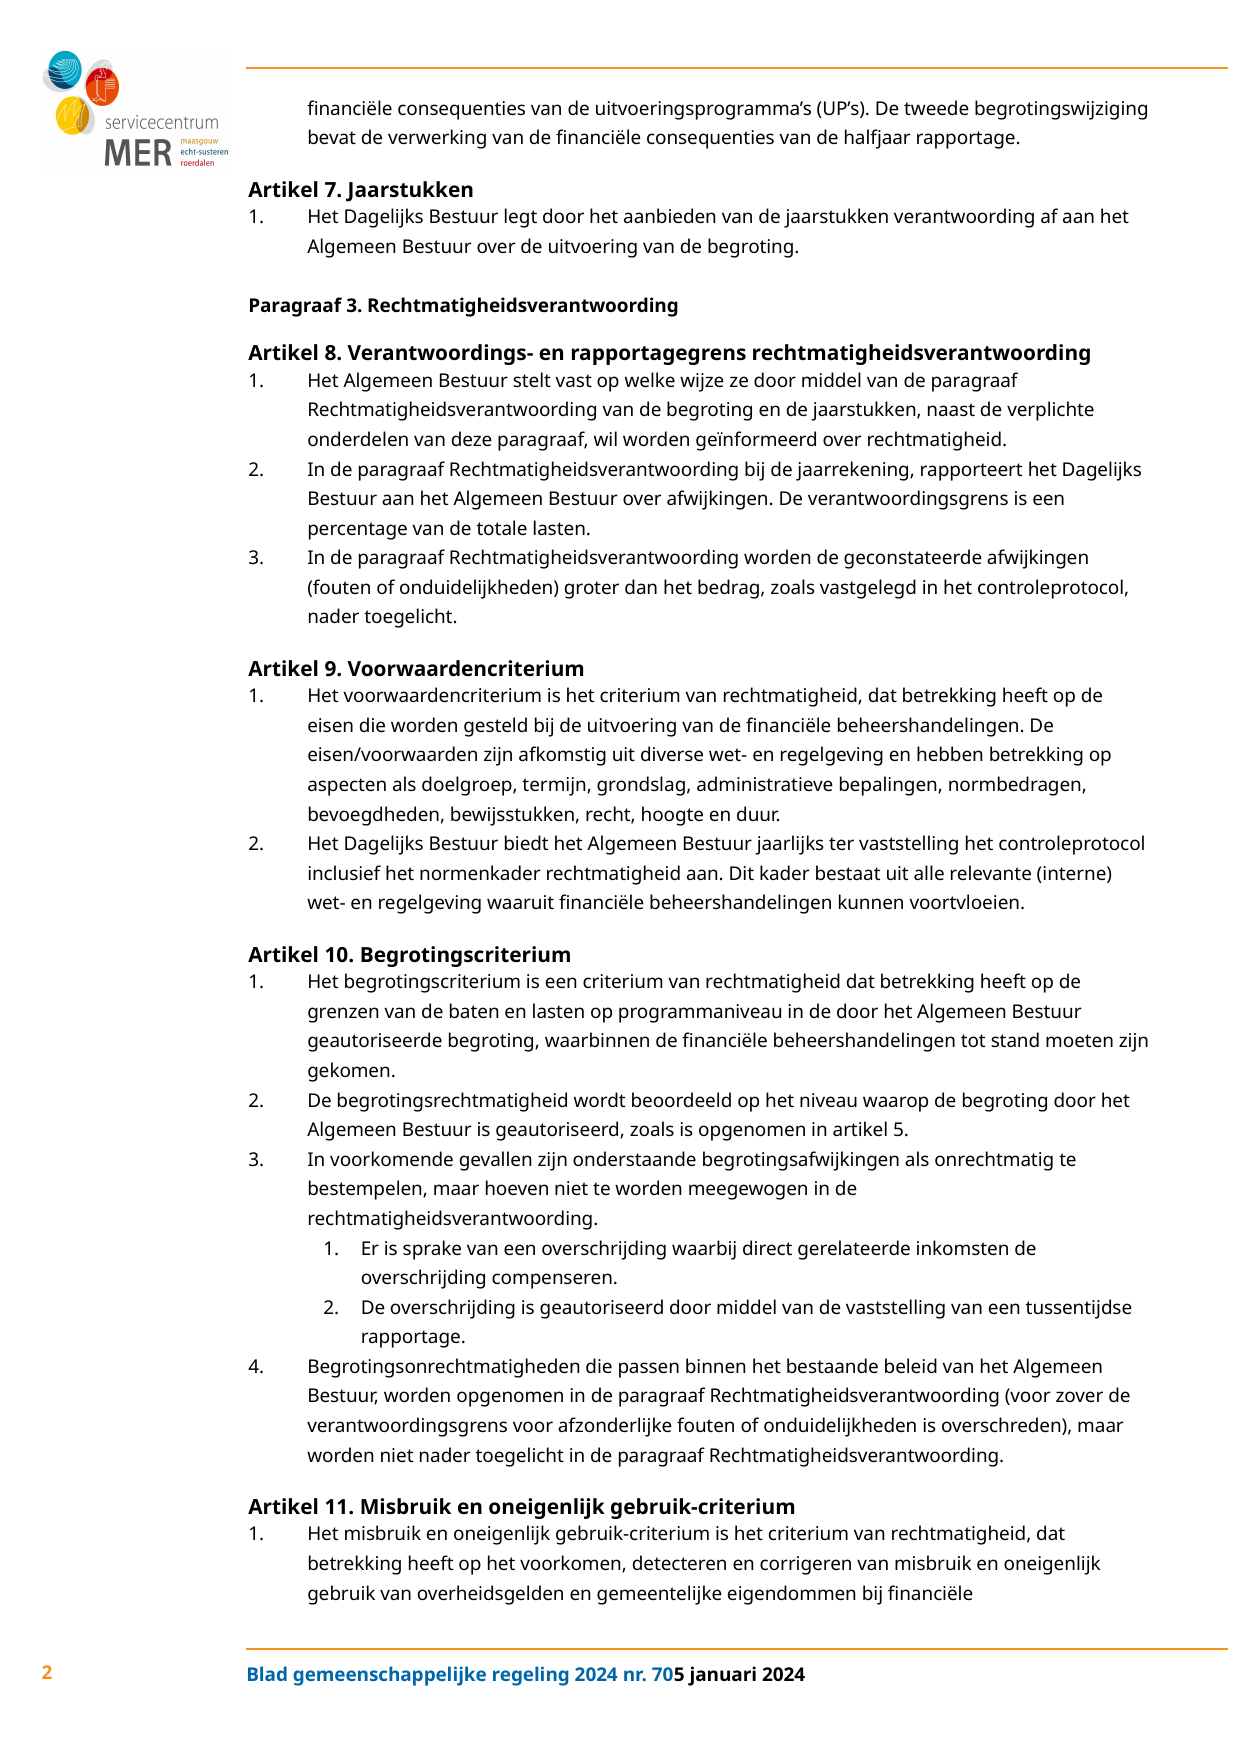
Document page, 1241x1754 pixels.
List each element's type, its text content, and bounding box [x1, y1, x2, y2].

list Het Dagelijks Bestuur legt door het aanbieden van de jaarstukken verantwoording af aan het Algemeen Bestuur over de uitvoering van de begroting. [248, 203, 1152, 258]
list Het Algemeen Bestuur stelt vast op welke wijze ze door middel van de paragraaf Rechtmatigheidsverantwoording van de begroting en de jaarstukken, naast de verplichte onderdelen van deze paragraaf, wil worden geïnformeerd over rechtmatigheid. [248, 367, 1152, 452]
list In de paragraaf Rechtmatigheidsverantwoording bij de jaarrekening, rapporteert het Dagelijks Bestuur aan het Algemeen Bestuur over afwijkingen. De verantwoordingsgrens is een percentage van de totale lasten. [248, 456, 1152, 541]
picture [41, 47, 231, 172]
list Het Dagelijks Bestuur biedt het Algemeen Bestuur jaarlijks ter vaststelling het controleprotocol inclusief het normenkader rechtmatigheid aan. Dit kader bestaat uit alle relevante (interne) wet- en regelgeving waaruit financiële beheershandelingen kunnen voortvloeien. [248, 830, 1152, 915]
list Het voorwaardencriterium is het criterium van rechtmatigheid, dat betrekking heeft op de eisen die worden gesteld bij de uitvoering van de financiële beheershandelingen. De eisen/voorwaarden zijn afkomstig uit diverse wet- en regelgeving en hebben betrekking op aspecten als doelgroep, termijn, grondslag, administratieve bepalingen, normbedragen, bevoegdheden, bewijsstukken, recht, hoogte en duur. [248, 682, 1152, 827]
list In de paragraaf Rechtmatigheidsverantwoording worden de geconstateerde afwijkingen (fouten of onduidelijkheden) groter dan het bedrag, zoals vastgelegd in het controleprotocol, nader toegelicht. [248, 544, 1152, 629]
text Paragraaf 3. Rechtmatigheidsverantwoording [248, 292, 1152, 318]
list In voorkomende gevallen zijn onderstaande begrotingsafwijkingen als onrechtmatig te bestempelen, maar hoeven niet te worden meegewogen in de rechtmatigheidsverantwoording. [248, 1146, 1152, 1231]
text Artikel 9. Voorwaardencriterium [248, 654, 1152, 682]
text Artikel 8. Verantwoordings- en rapportagegrens rechtmatigheidsverantwoording [248, 338, 1152, 367]
list Het misbruik en oneigenlijk gebruik-criterium is het criterium van rechtmatigheid, dat betrekking heeft op het voorkomen, detecteren en corrigeren van misbruik en oneigenlijk gebruik van overheidsgelden en gemeentelijke eigendommen bij financiële [248, 1521, 1152, 1606]
text Artikel 11. Misbruik en oneigenlijk gebruik-criterium [248, 1492, 1152, 1521]
text Artikel 10. Begrotingscriterium [248, 940, 1152, 968]
list De overschrijding is geautoriseerd door middel van de vaststelling van een tussentijdse rapportage. [323, 1294, 1152, 1349]
list Het begrotingscriterium is een criterium van rechtmatigheid dat betrekking heeft op de grenzen van de baten en lasten op programmaniveau in de door het Algemeen Bestuur geautoriseerde begroting, waarbinnen de financiële beheershandelingen tot stand moeten zijn gekomen. [248, 968, 1152, 1083]
list Er is sprake van een overschrijding waarbij direct gerelateerde inkomsten de overschrijding compenseren. [323, 1235, 1152, 1290]
list De begrotingsrechtmatigheid wordt beoordeeld op het niveau waarop de begroting door het Algemeen Bestuur is geautoriseerd, zoals is opgenomen in artikel 5. [248, 1087, 1152, 1142]
list financiële consequenties van de uitvoeringsprogramma’s (UP’s). De tweede begrotingswijziging bevat de verwerking van de financiële consequenties van de halfjaar rapportage. [248, 95, 1152, 150]
text Artikel 7. Jaarstukken [248, 175, 1152, 203]
list Begrotingsonrechtmatigheden die passen binnen het bestaande beleid van het Algemeen Bestuur, worden opgenomen in de paragraaf Rechtmatigheidsverantwoording (voor zover de verantwoordingsgrens voor afzonderlijke fouten of onduidelijkheden is overschreden), maar worden niet nader toegelicht in de paragraaf Rechtmatigheidsverantwoording. [248, 1353, 1152, 1467]
